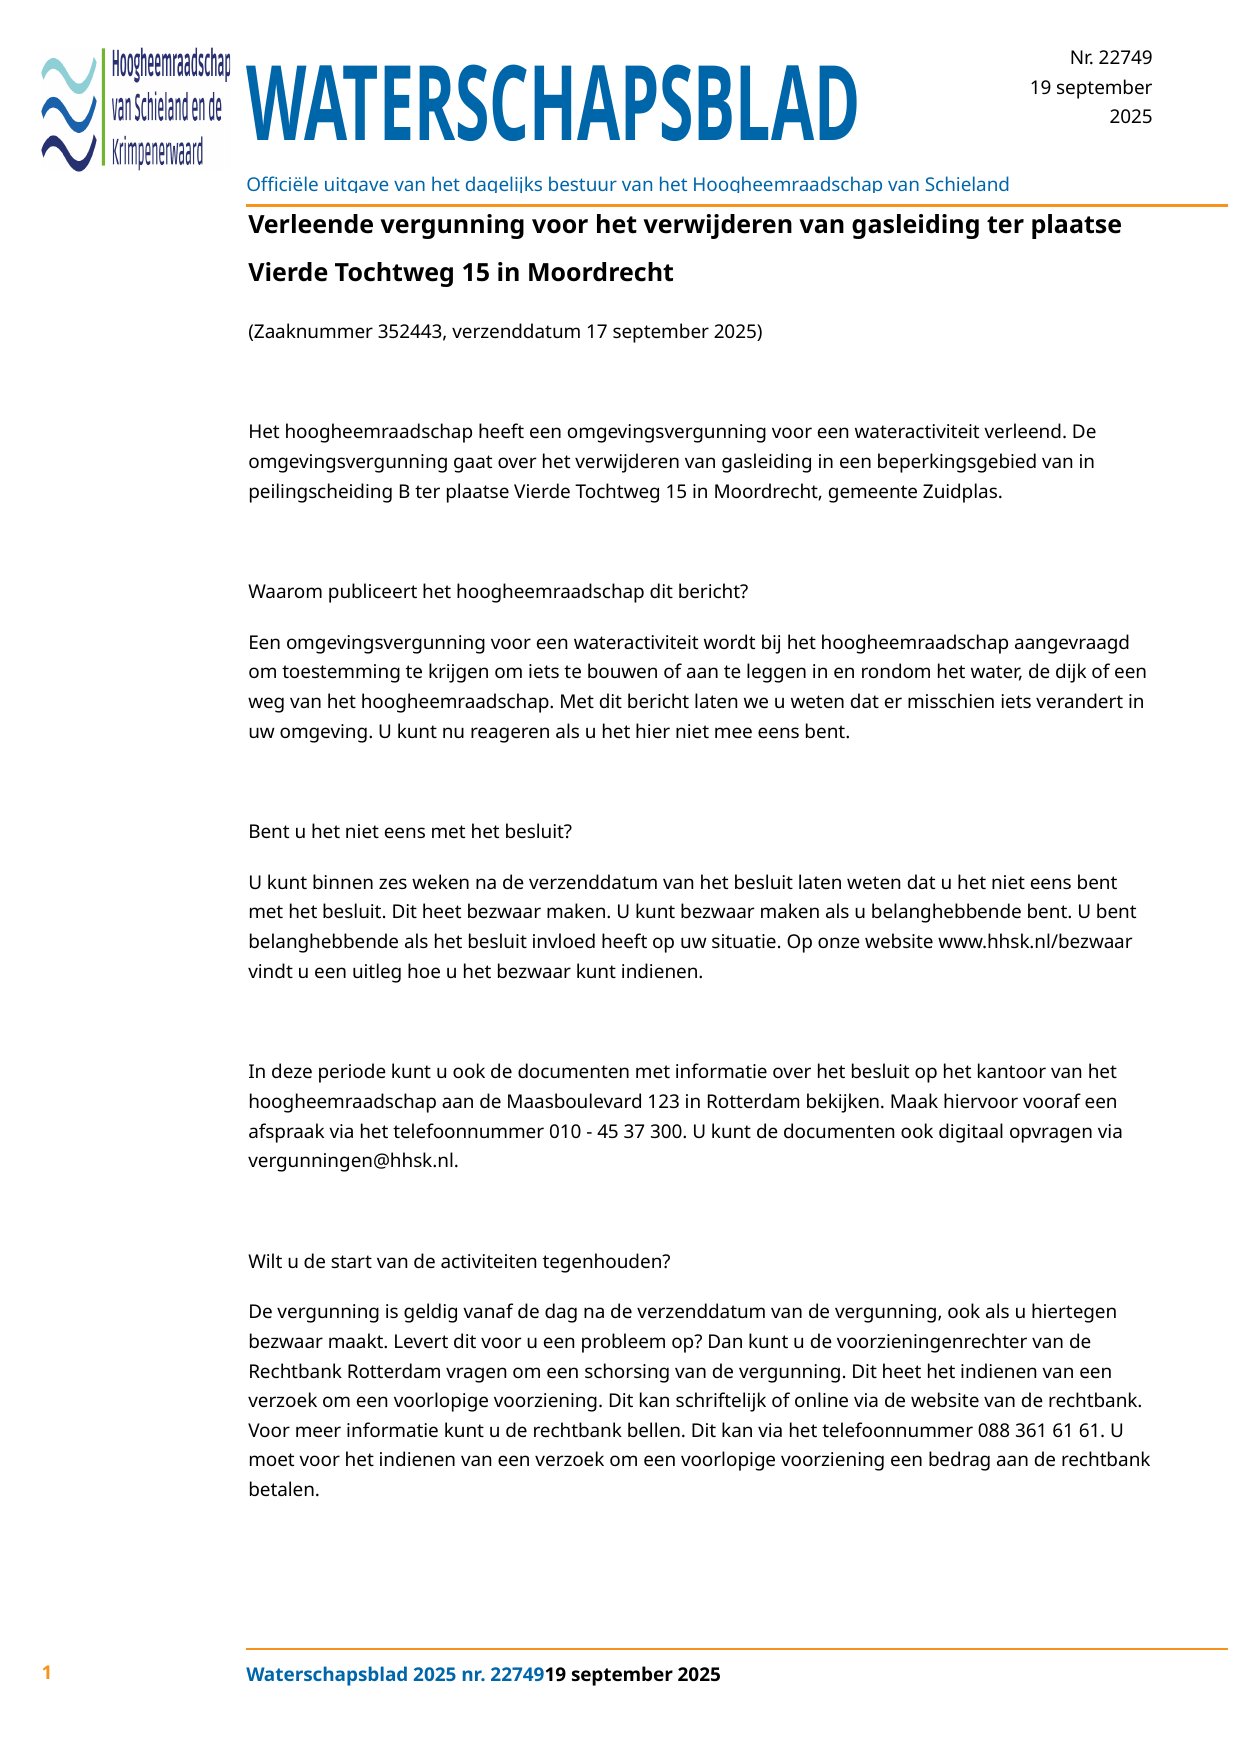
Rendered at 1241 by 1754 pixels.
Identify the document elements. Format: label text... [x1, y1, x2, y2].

text In deze periode kunt u ook de documenten met informatie over het besluit op het kantoor van het hoogheemraadschap aan de Maasboulevard 123 in Rotterdam bekijken. Maak hiervoor vooraf een afspraak via het telefoonnummer 010 - 45 37 300. U kunt de documenten ook digitaal opvragen via vergunningen@hhsk.nl. [248, 1059, 1152, 1173]
text Een omgevingsvergunning voor een wateractiviteit wordt bij het hoogheemraadschap aangevraagd om toestemming te krijgen om iets te bouwen of aan te leggen in en rondom het water, de dijk of een weg van het hoogheemraadschap. Met dit bericht laten we u weten dat er misschien iets verandert in uw omgeving. U kunt nu reageren als u het hier niet mee eens bent. [248, 629, 1152, 744]
text U kunt binnen zes weken na de verzenddatum van het besluit laten weten dat u het niet eens bent met het besluit. Dit heet bezwaar maken. U kunt bezwaar maken als u belanghebbende bent. U bent belanghebbende als het besluit invloed heeft op uw situatie. Op onze website www.hhsk.nl/bezwaar vindt u een uitleg hoe u het bezwaar kunt indienen. [248, 869, 1152, 984]
text Waarom publiceert het hoogheemraadschap dit bericht? [248, 579, 1152, 604]
text Wilt u de start van de activiteiten tegenhouden? [248, 1248, 1152, 1274]
text Verleende vergunning voor het verwijderen van gasleiding ter plaatse Vierde Tochtweg 15 in Moordrecht [248, 207, 1152, 288]
text (Zaaknummer 352443, verzenddatum 17 september 2025) [248, 318, 1152, 344]
text Het hoogheemraadschap heeft een omgevingsvergunning voor een wateractiviteit verleend. De omgevingsvergunning gaat over het verwijderen van gasleiding in een beperkingsgebied van in peilingscheiding B ter plaatse Vierde Tochtweg 15 in Moordrecht, gemeente Zuidplas. [248, 419, 1152, 504]
picture [41, 47, 231, 172]
text Bent u het niet eens met het besluit? [248, 819, 1152, 844]
text De vergunning is geldig vanaf de dag na de verzenddatum van de vergunning, ook als u hiertegen bezwaar maakt. Levert dit voor u een probleem op? Dan kunt u de voorzieningenrechter van de Rechtbank Rotterdam vragen om een schorsing van de vergunning. Dit heet het indienen van een verzoek om een voorlopige voorziening. Dit kan schriftelijk of online via de website van de rechtbank. Voor meer informatie kunt u de rechtbank bellen. Dit kan via het telefoonnummer 088 361 61 61. U moet voor het indienen van een verzoek om een voorlopige voorziening een bedrag aan de rechtbank betalen. [248, 1299, 1152, 1502]
